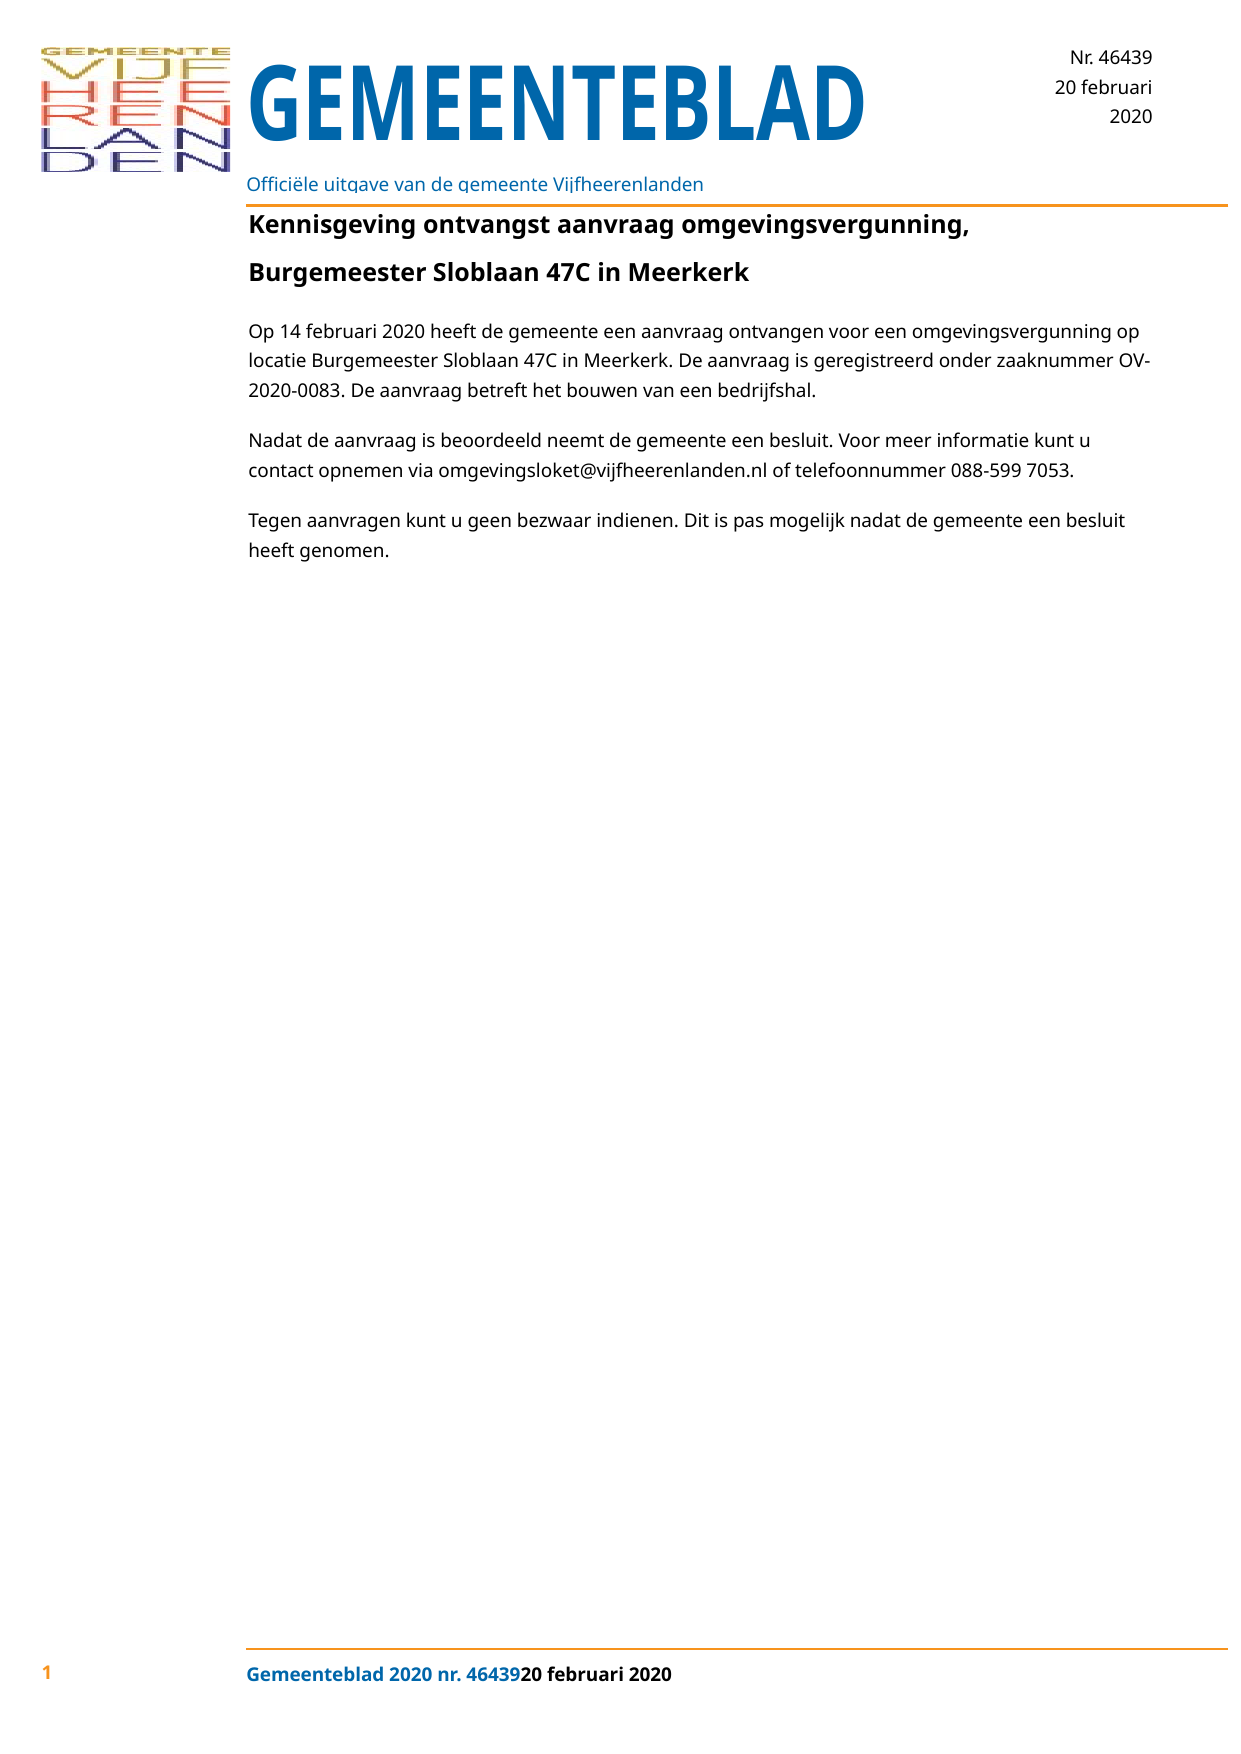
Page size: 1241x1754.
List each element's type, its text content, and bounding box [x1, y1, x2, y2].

text Tegen aanvragen kunt u geen bezwaar indienen. Dit is pas mogelijk nadat de gemeente een besluit heeft genomen. [248, 507, 1152, 563]
text Kennisgeving ontvangst aanvraag omgevingsvergunning, Burgemeester Sloblaan 47C in Meerkerk [248, 207, 1152, 288]
text Op 14 februari 2020 heeft de gemeente een aanvraag ontvangen voor een omgevingsvergunning op locatie Burgemeester Sloblaan 47C in Meerkerk. De aanvraag is geregistreerd onder zaaknummer OV-2020-0083. De aanvraag betreft het bouwen van een bedrijfshal. [248, 318, 1152, 403]
text Nadat de aanvraag is beoordeeld neemt de gemeente een besluit. Voor meer informatie kunt u contact opnemen via omgevingsloket@vijfheerenlanden.nl of telefoonnummer 088-599 7053. [248, 427, 1152, 483]
picture [41, 47, 231, 172]
